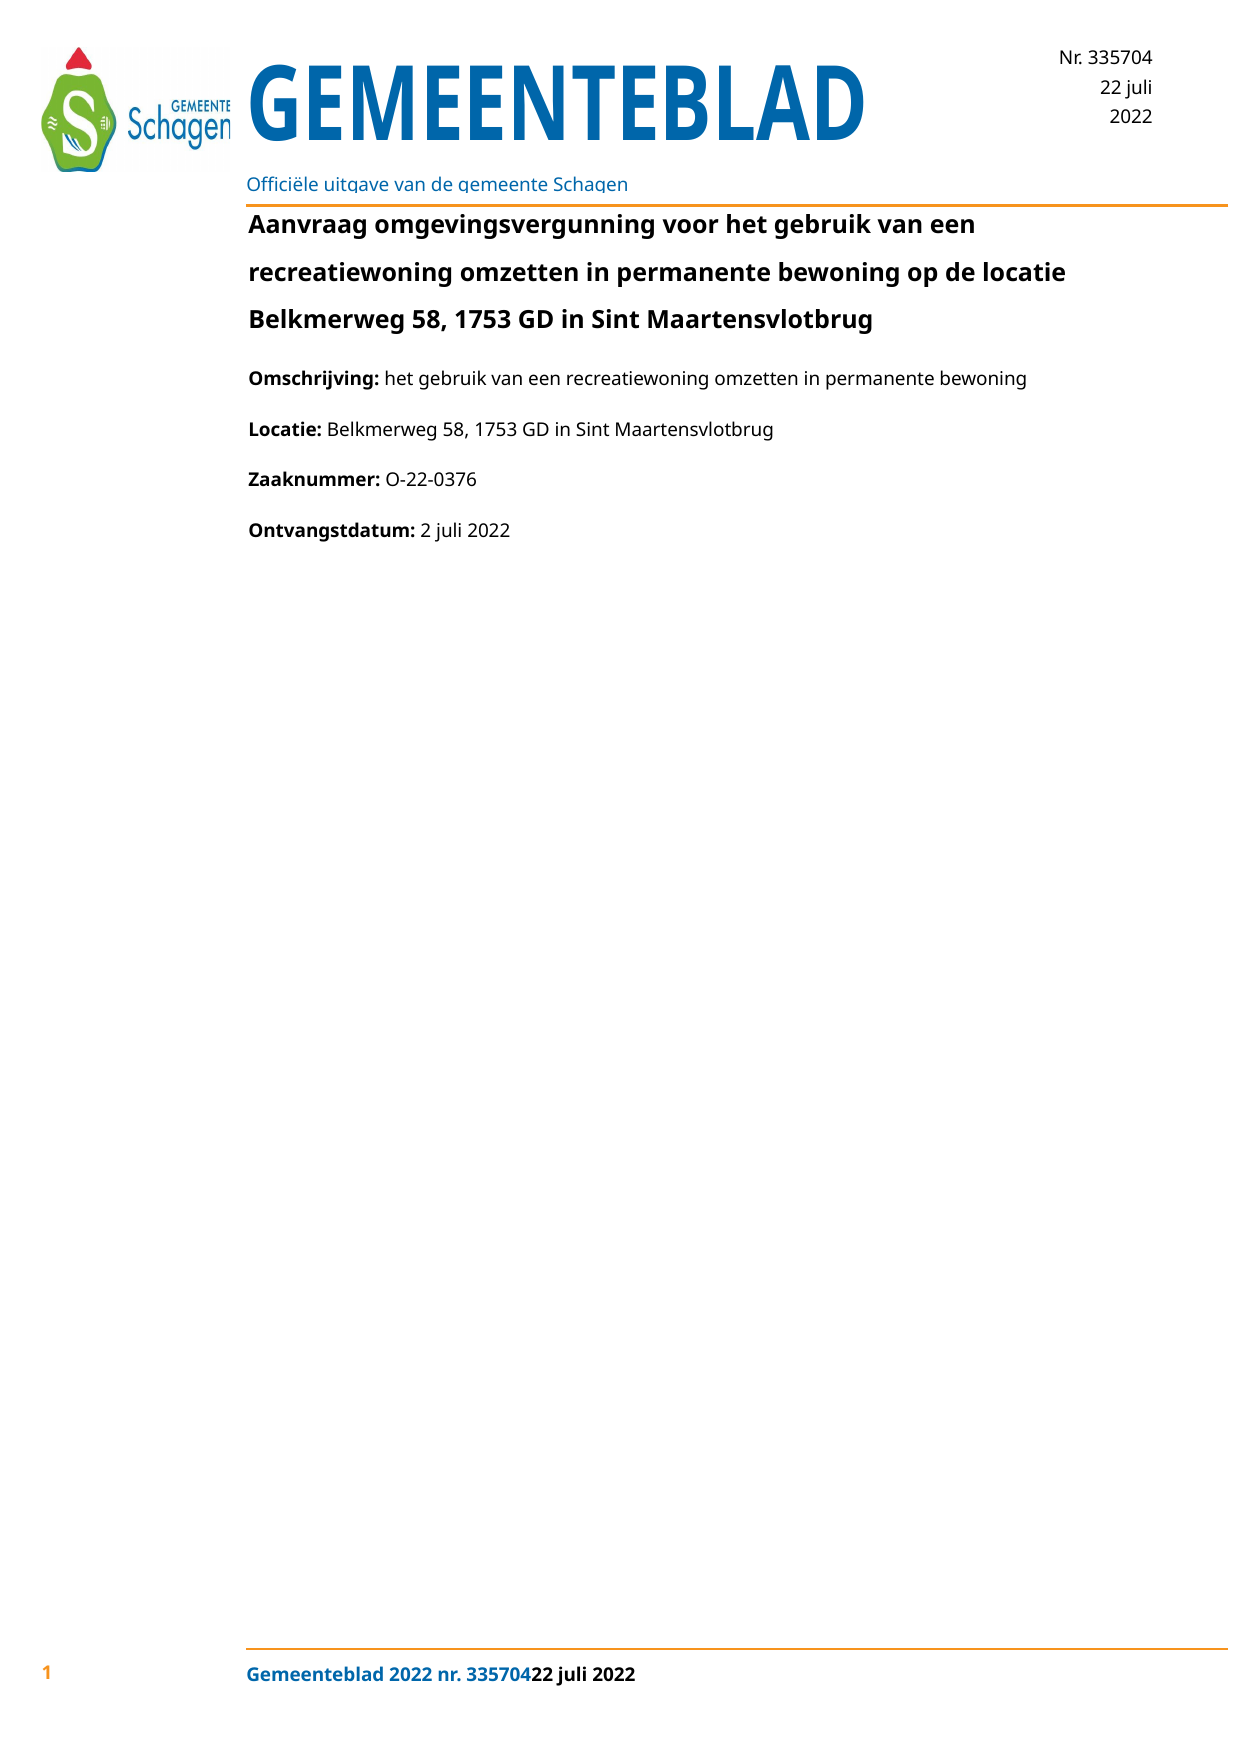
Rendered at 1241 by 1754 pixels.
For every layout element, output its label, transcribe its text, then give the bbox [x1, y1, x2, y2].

picture [41, 47, 231, 172]
text Locatie: Belkmerweg 58, 1753 GD in Sint Maartensvlotbrug [248, 416, 1152, 442]
text Aanvraag omgevingsvergunning voor het gebruik van een recreatiewoning omzetten in permanente bewoning op de locatie Belkmerweg 58, 1753 GD in Sint Maartensvlotbrug [248, 207, 1152, 336]
text Ontvangstdatum: 2 juli 2022 [248, 517, 1152, 542]
text Zaaknummer: O-22-0376 [248, 466, 1152, 492]
text Omschrijving: het gebruik van een recreatiewoning omzetten in permanente bewoning [248, 366, 1152, 391]
